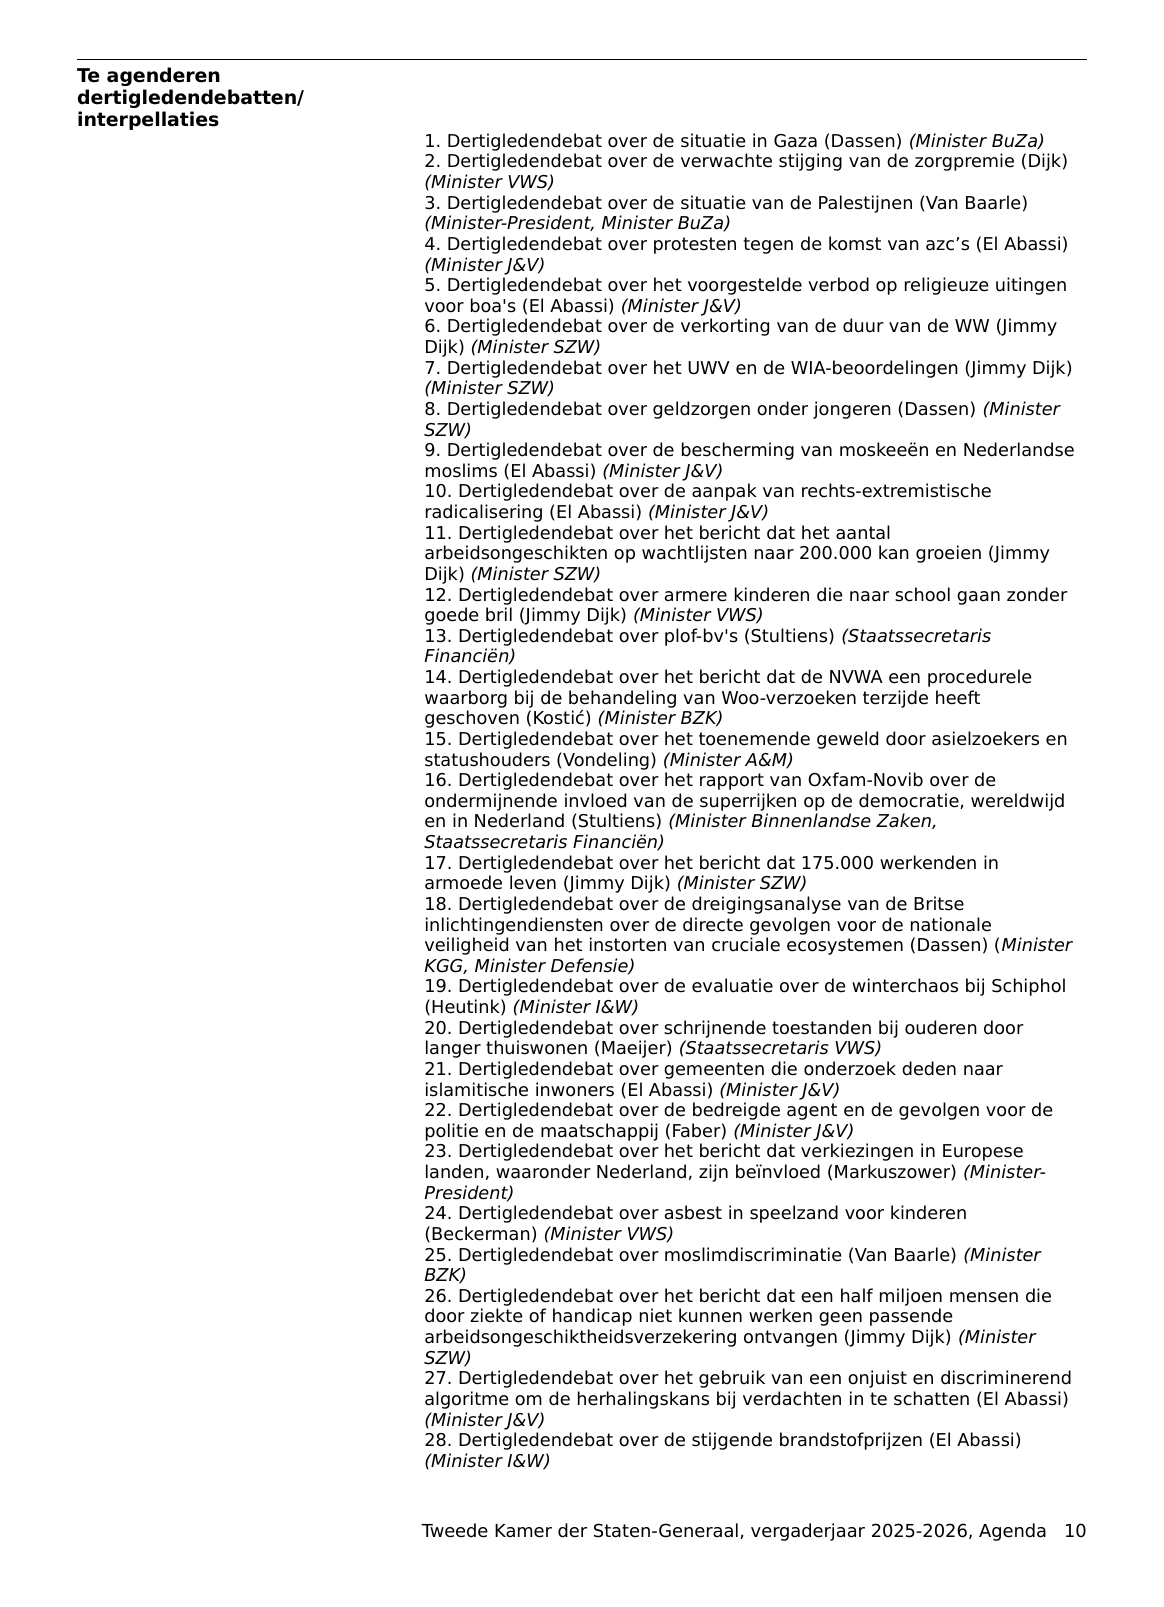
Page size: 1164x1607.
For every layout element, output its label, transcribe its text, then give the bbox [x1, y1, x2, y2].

table_cell 2. Dertigledendebat over de verwachte stijging van de zorgpremie (Dijk) (Minister VWS) [418, 151, 1087, 193]
table_cell [401, 976, 418, 1018]
table_cell 20. Dertigledendebat over schrijnende toestanden bij ouderen door langer thuiswonen (Maeijer) (Staatssecretaris VWS) [418, 1018, 1087, 1059]
table_header Te agenderen dertigledendebatten/ interpellaties [77, 60, 401, 131]
table_cell [401, 1430, 418, 1471]
table_cell [401, 853, 418, 894]
table_cell [401, 481, 418, 523]
table_cell [401, 894, 418, 976]
table_cell 24. Dertigledendebat over asbest in speelzand voor kinderen (Beckerman) (Minister VWS) [418, 1203, 1087, 1244]
table_cell [77, 626, 401, 667]
table_cell [401, 1245, 418, 1286]
table_cell [77, 234, 401, 275]
table_header [418, 60, 1087, 131]
table_cell [401, 626, 418, 667]
table_cell 16. Dertigledendebat over het rapport van Oxfam-Novib over de ondermijnende invloed van de superrijken op de democratie, wereldwijd en in Nederland (Stultiens) (Minister Binnenlandse Zaken, Staatssecretaris Financiën) [418, 770, 1087, 853]
table_cell [77, 894, 401, 976]
table_cell [401, 131, 418, 151]
table_cell [77, 440, 401, 481]
table_cell 26. Dertigledendebat over het bericht dat een half miljoen mensen die door ziekte of handicap niet kunnen werken geen passende arbeidsongeschiktheidsverzekering ontvangen (Jimmy Dijk) (Minister SZW) [418, 1286, 1087, 1368]
table_cell [401, 193, 418, 234]
table_cell [77, 1245, 401, 1286]
table_cell [77, 667, 401, 729]
table_cell [77, 1059, 401, 1100]
table_cell [401, 399, 418, 440]
table_cell [401, 440, 418, 481]
table_cell [77, 358, 401, 399]
table_cell [77, 976, 401, 1018]
table_cell [77, 316, 401, 358]
table_cell [77, 523, 401, 584]
table_cell [77, 1430, 401, 1471]
table_cell [77, 1286, 401, 1368]
table_cell 18. Dertigledendebat over de dreigingsanalyse van de Britse inlichtingendiensten over de directe gevolgen voor de nationale veiligheid van het instorten van cruciale ecosystemen (Dassen) (Minister KGG, Minister Defensie) [418, 894, 1087, 976]
table_cell 25. Dertigledendebat over moslimdiscriminatie (Van Baarle) (Minister BZK) [418, 1245, 1087, 1286]
table_cell [77, 585, 401, 626]
table_cell 3. Dertigledendebat over de situatie van de Palestijnen (Van Baarle) (Minister-President, Minister BuZa) [418, 193, 1087, 234]
table_cell [401, 234, 418, 275]
table_cell 5. Dertigledendebat over het voorgestelde verbod op religieuze uitingen voor boa's (El Abassi) (Minister J&V) [418, 275, 1087, 316]
table_cell [401, 1059, 418, 1100]
table_cell 22. Dertigledendebat over de bedreigde agent en de gevolgen voor de politie en de maatschappij (Faber) (Minister J&V) [418, 1100, 1087, 1141]
table_cell 6. Dertigledendebat over de verkorting van de duur van de WW (Jimmy Dijk) (Minister SZW) [418, 316, 1087, 358]
table_cell [77, 1141, 401, 1203]
table_cell 14. Dertigledendebat over het bericht dat de NVWA een procedurele waarborg bij de behandeling van Woo-verzoeken terzijde heeft geschoven (Kostić) (Minister BZK) [418, 667, 1087, 729]
table_cell 9. Dertigledendebat over de bescherming van moskeeën en Nederlandse moslims (El Abassi) (Minister J&V) [418, 440, 1087, 481]
table_cell 15. Dertigledendebat over het toenemende geweld door asielzoekers en statushouders (Vondeling) (Minister A&M) [418, 729, 1087, 770]
table_cell 11. Dertigledendebat over het bericht dat het aantal arbeidsongeschikten op wachtlijsten naar 200.000 kan groeien (Jimmy Dijk) (Minister SZW) [418, 523, 1087, 584]
table_cell [77, 131, 401, 151]
table_cell 28. Dertigledendebat over de stijgende brandstofprijzen (El Abassi) (Minister I&W) [418, 1430, 1087, 1471]
table_cell 10. Dertigledendebat over de aanpak van rechts-extremistische radicalisering (El Abassi) (Minister J&V) [418, 481, 1087, 523]
table_cell 8. Dertigledendebat over geldzorgen onder jongeren (Dassen) (Minister SZW) [418, 399, 1087, 440]
table_cell [401, 770, 418, 853]
table_cell 21. Dertigledendebat over gemeenten die onderzoek deden naar islamitische inwoners (El Abassi) (Minister J&V) [418, 1059, 1087, 1100]
table_cell 1. Dertigledendebat over de situatie in Gaza (Dassen) (Minister BuZa) [418, 131, 1087, 151]
table_cell [401, 1368, 418, 1430]
table_cell [77, 275, 401, 316]
table_cell [401, 151, 418, 193]
table_cell 27. Dertigledendebat over het gebruik van een onjuist en discriminerend algoritme om de herhalingskans bij verdachten in te schatten (El Abassi) (Minister J&V) [418, 1368, 1087, 1430]
table_cell 13. Dertigledendebat over plof-bv's (Stultiens) (Staatssecretaris Financiën) [418, 626, 1087, 667]
table_cell [77, 1018, 401, 1059]
table_cell [401, 1018, 418, 1059]
table_cell [77, 1368, 401, 1430]
table_cell [401, 275, 418, 316]
table_cell [77, 481, 401, 523]
table_cell [401, 1203, 418, 1244]
table_cell [77, 399, 401, 440]
table_cell [77, 151, 401, 193]
table_cell [401, 729, 418, 770]
table_cell [401, 1141, 418, 1203]
table_cell [77, 193, 401, 234]
table_cell 19. Dertigledendebat over de evaluatie over de winterchaos bij Schiphol (Heutink) (Minister I&W) [418, 976, 1087, 1018]
table_cell [77, 1203, 401, 1244]
table_cell 12. Dertigledendebat over armere kinderen die naar school gaan zonder goede bril (Jimmy Dijk) (Minister VWS) [418, 585, 1087, 626]
table_cell [401, 523, 418, 584]
table_header [401, 60, 418, 131]
table_cell 4. Dertigledendebat over protesten tegen de komst van azc’s (El Abassi) (Minister J&V) [418, 234, 1087, 275]
table_cell [401, 316, 418, 358]
table_cell [401, 1100, 418, 1141]
table_cell 17. Dertigledendebat over het bericht dat 175.000 werkenden in armoede leven (Jimmy Dijk) (Minister SZW) [418, 853, 1087, 894]
table_cell 7. Dertigledendebat over het UWV en de WIA-beoordelingen (Jimmy Dijk) (Minister SZW) [418, 358, 1087, 399]
table_cell [401, 585, 418, 626]
table_cell [401, 358, 418, 399]
table_cell 23. Dertigledendebat over het bericht dat verkiezingen in Europese landen, waaronder Nederland, zijn beïnvloed (Markuszower) (Minister-President) [418, 1141, 1087, 1203]
table_cell [77, 770, 401, 853]
table_cell [77, 729, 401, 770]
table_cell [401, 1286, 418, 1368]
table_cell [77, 853, 401, 894]
table_cell [77, 1100, 401, 1141]
table_cell [401, 667, 418, 729]
